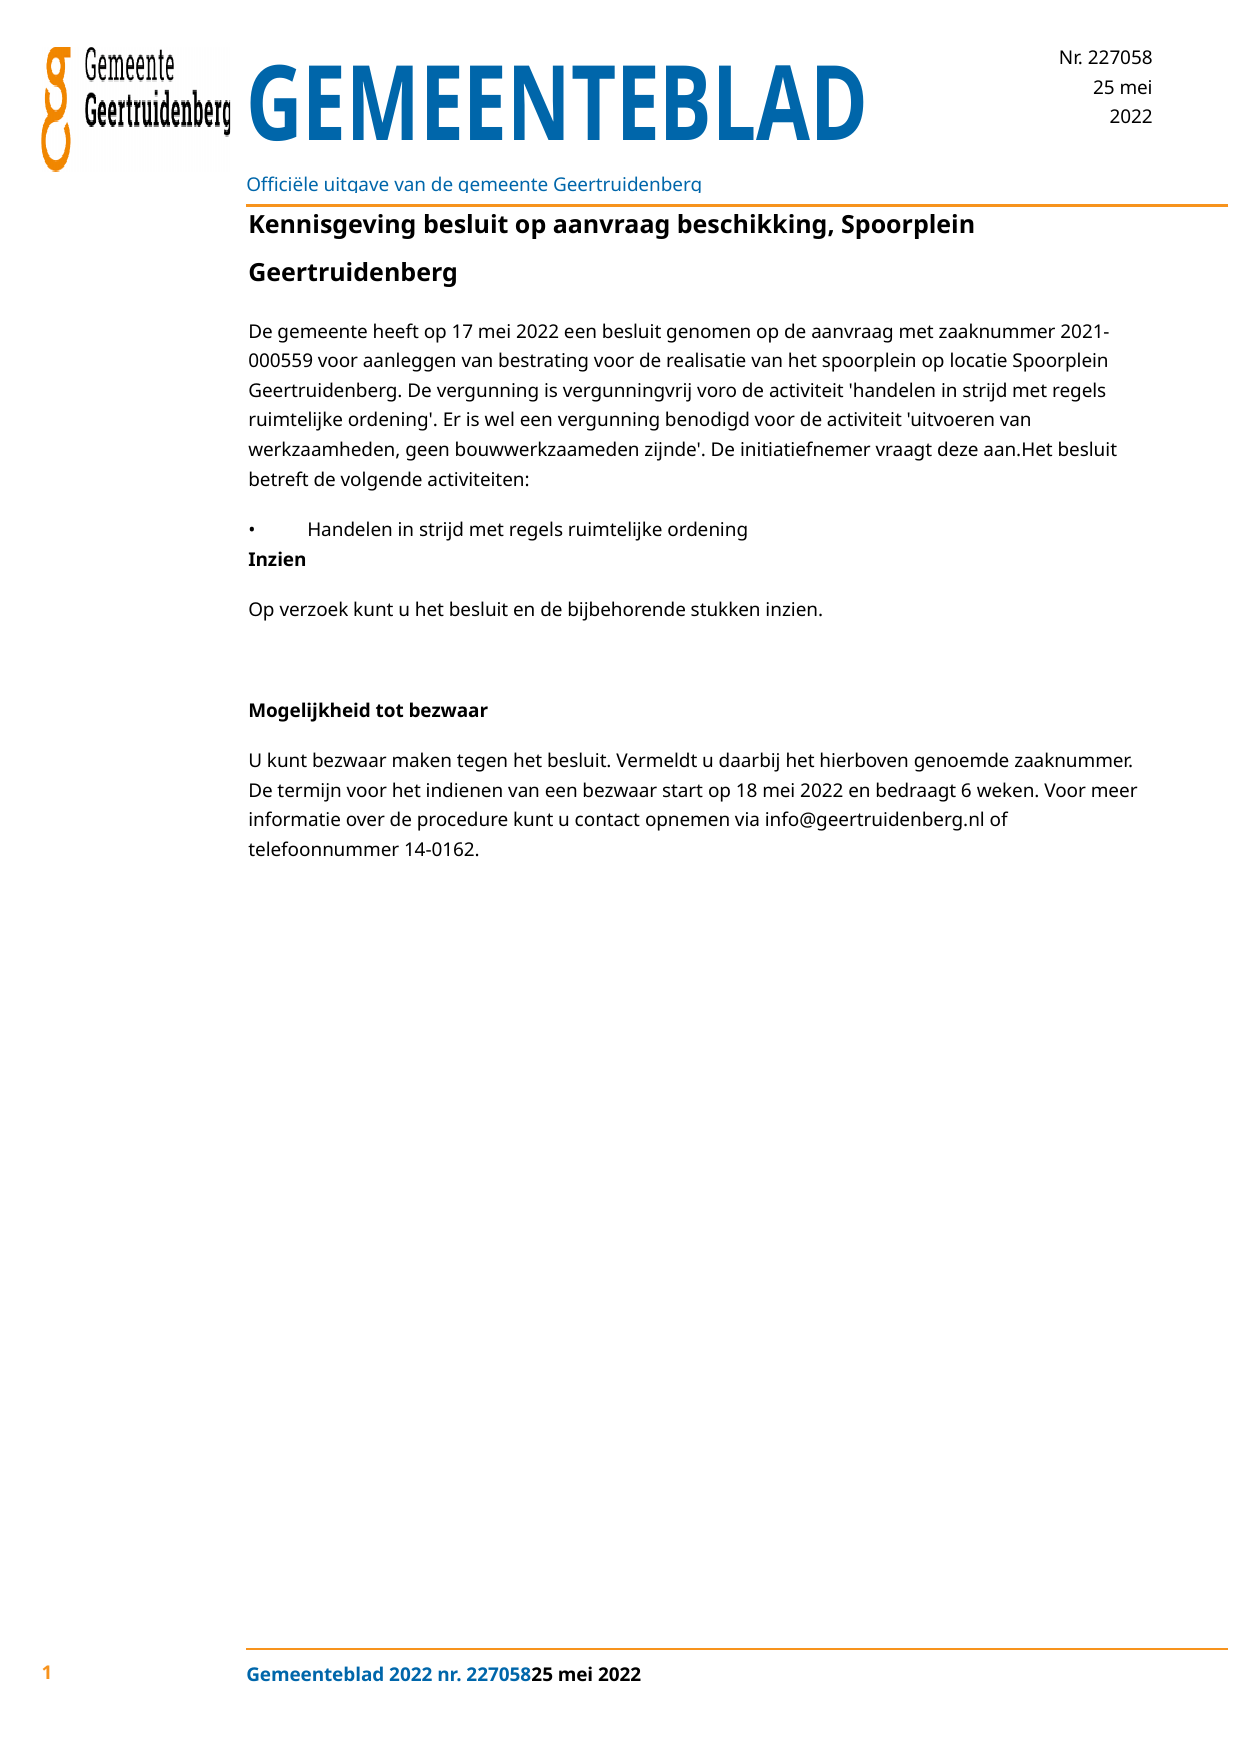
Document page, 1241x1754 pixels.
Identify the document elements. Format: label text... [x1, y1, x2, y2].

text Kennisgeving besluit op aanvraag beschikking, Spoorplein Geertruidenberg [248, 207, 1152, 288]
text De gemeente heeft op 17 mei 2022 een besluit genomen op de aanvraag met zaaknummer 2021-000559 voor aanleggen van bestrating voor de realisatie van het spoorplein op locatie Spoorplein Geertruidenberg. De vergunning is vergunningvrij voro de activiteit 'handelen in strijd met regels ruimtelijke ordening'. Er is wel een vergunning benodigd voor de activiteit 'uitvoeren van werkzaamheden, geen bouwwerkzaameden zijnde'. De initiatiefnemer vraagt deze aan.Het besluit betreft de volgende activiteiten: [248, 318, 1152, 492]
picture [41, 47, 231, 172]
text U kunt bezwaar maken tegen het besluit. Vermeldt u daarbij het hierboven genoemde zaaknummer. De termijn voor het indienen van een bezwaar start op 18 mei 2022 en bedraagt 6 weken. Voor meer informatie over de procedure kunt u contact opnemen via info@geertruidenberg.nl of telefoonnummer 14-0162. [248, 747, 1152, 862]
text Op verzoek kunt u het besluit en de bijbehorende stukken inzien. [248, 596, 1152, 622]
text Inzien [248, 546, 1152, 572]
text Mogelijkheid tot bezwaar [248, 697, 1152, 723]
list Handelen in strijd met regels ruimtelijke ordening [248, 516, 1152, 542]
